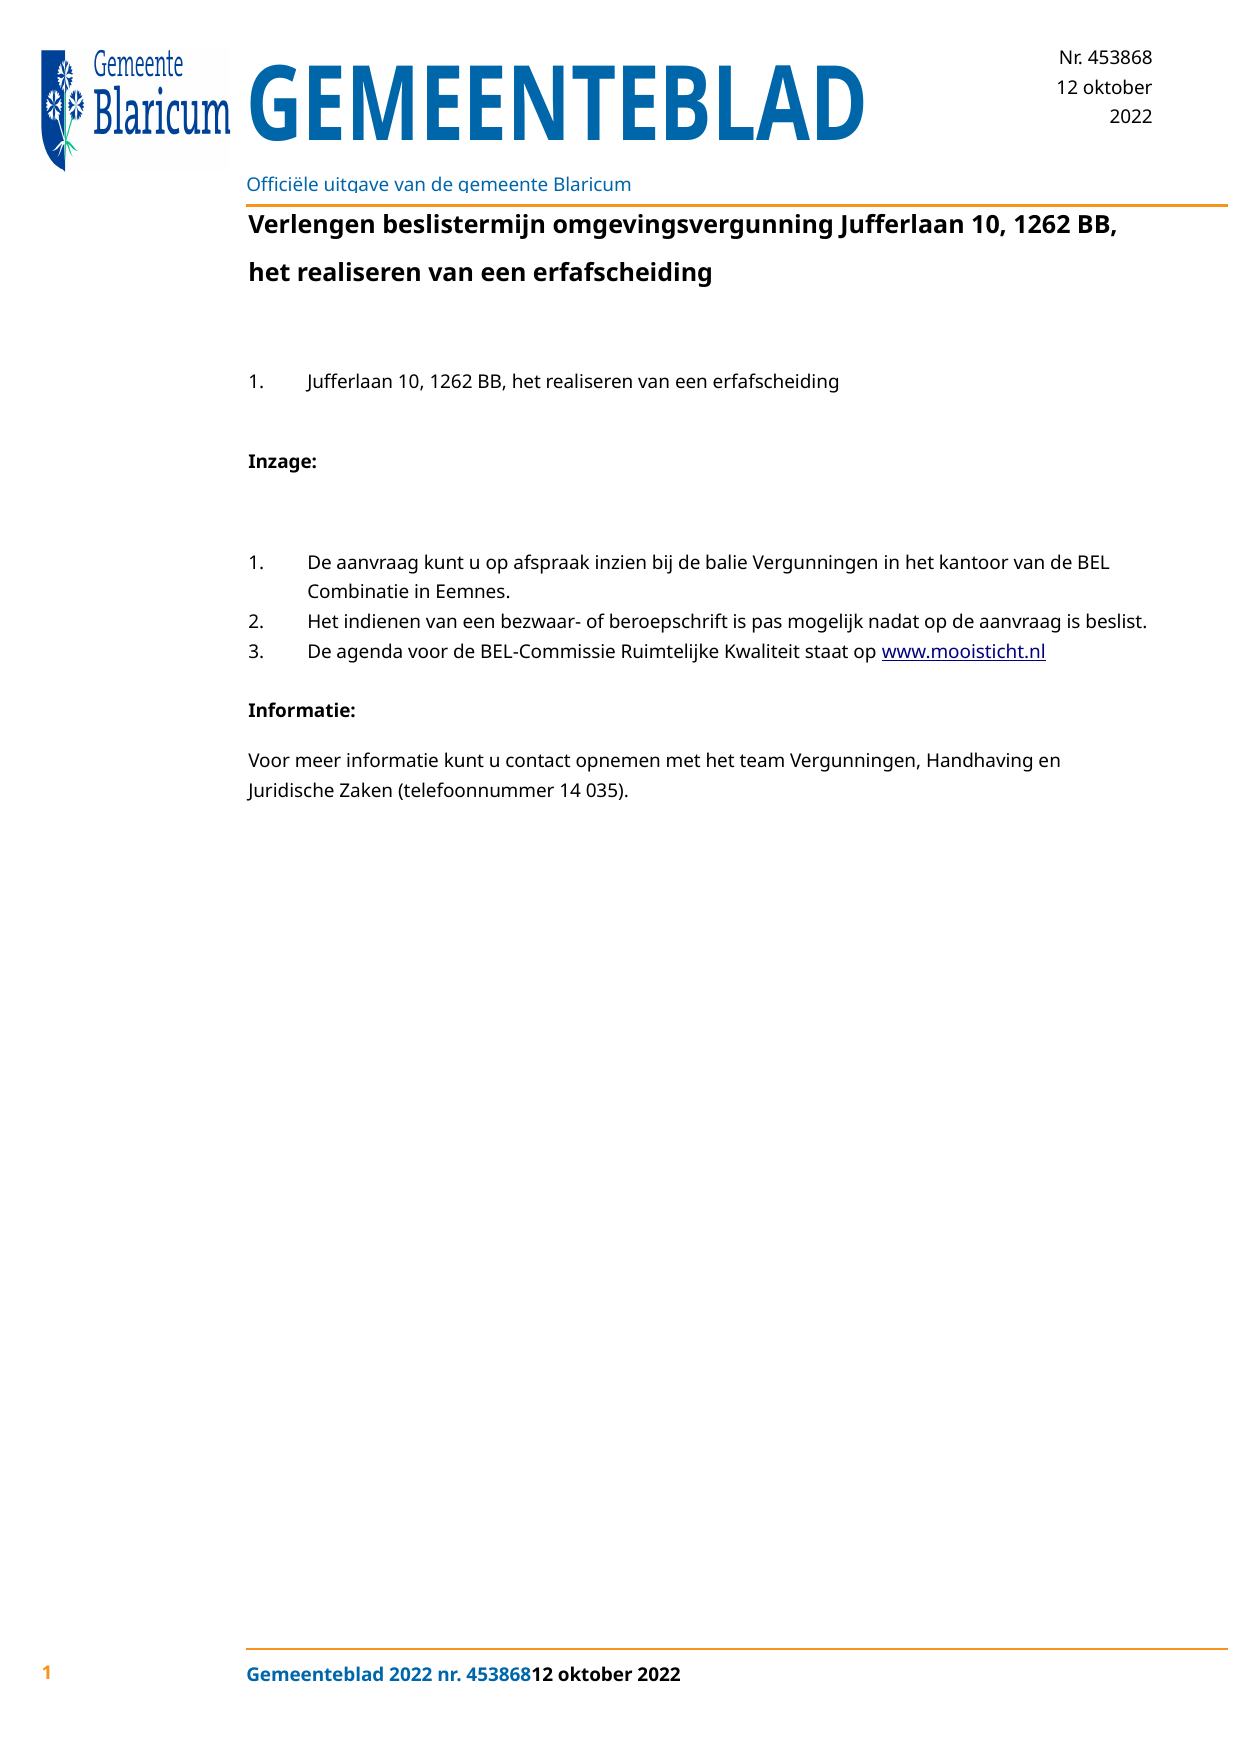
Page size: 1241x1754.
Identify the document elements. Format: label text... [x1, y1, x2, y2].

list De agenda voor de BEL-Commissie Ruimtelijke Kwaliteit staat op www.mooisticht.nl [248, 638, 1152, 664]
list Jufferlaan 10, 1262 BB, het realiseren van een erfafscheiding [248, 368, 1152, 394]
text Voor meer informatie kunt u contact opnemen met het team Vergunningen, Handhaving en Juridische Zaken (telefoonnummer 14 035). [248, 747, 1152, 803]
list De aanvraag kunt u op afspraak inzien bij de balie Vergunningen in het kantoor van de BEL Combinatie in Eemnes. [248, 549, 1152, 604]
text Inzage: [248, 448, 1152, 474]
text Verlengen beslistermijn omgevingsvergunning Jufferlaan 10, 1262 BB, het realiseren van een erfafscheiding [248, 207, 1152, 288]
list Het indienen van een bezwaar- of beroepschrift is pas mogelijk nadat op de aanvraag is beslist. [248, 608, 1152, 634]
text Informatie: [248, 697, 1152, 723]
picture [41, 47, 231, 172]
